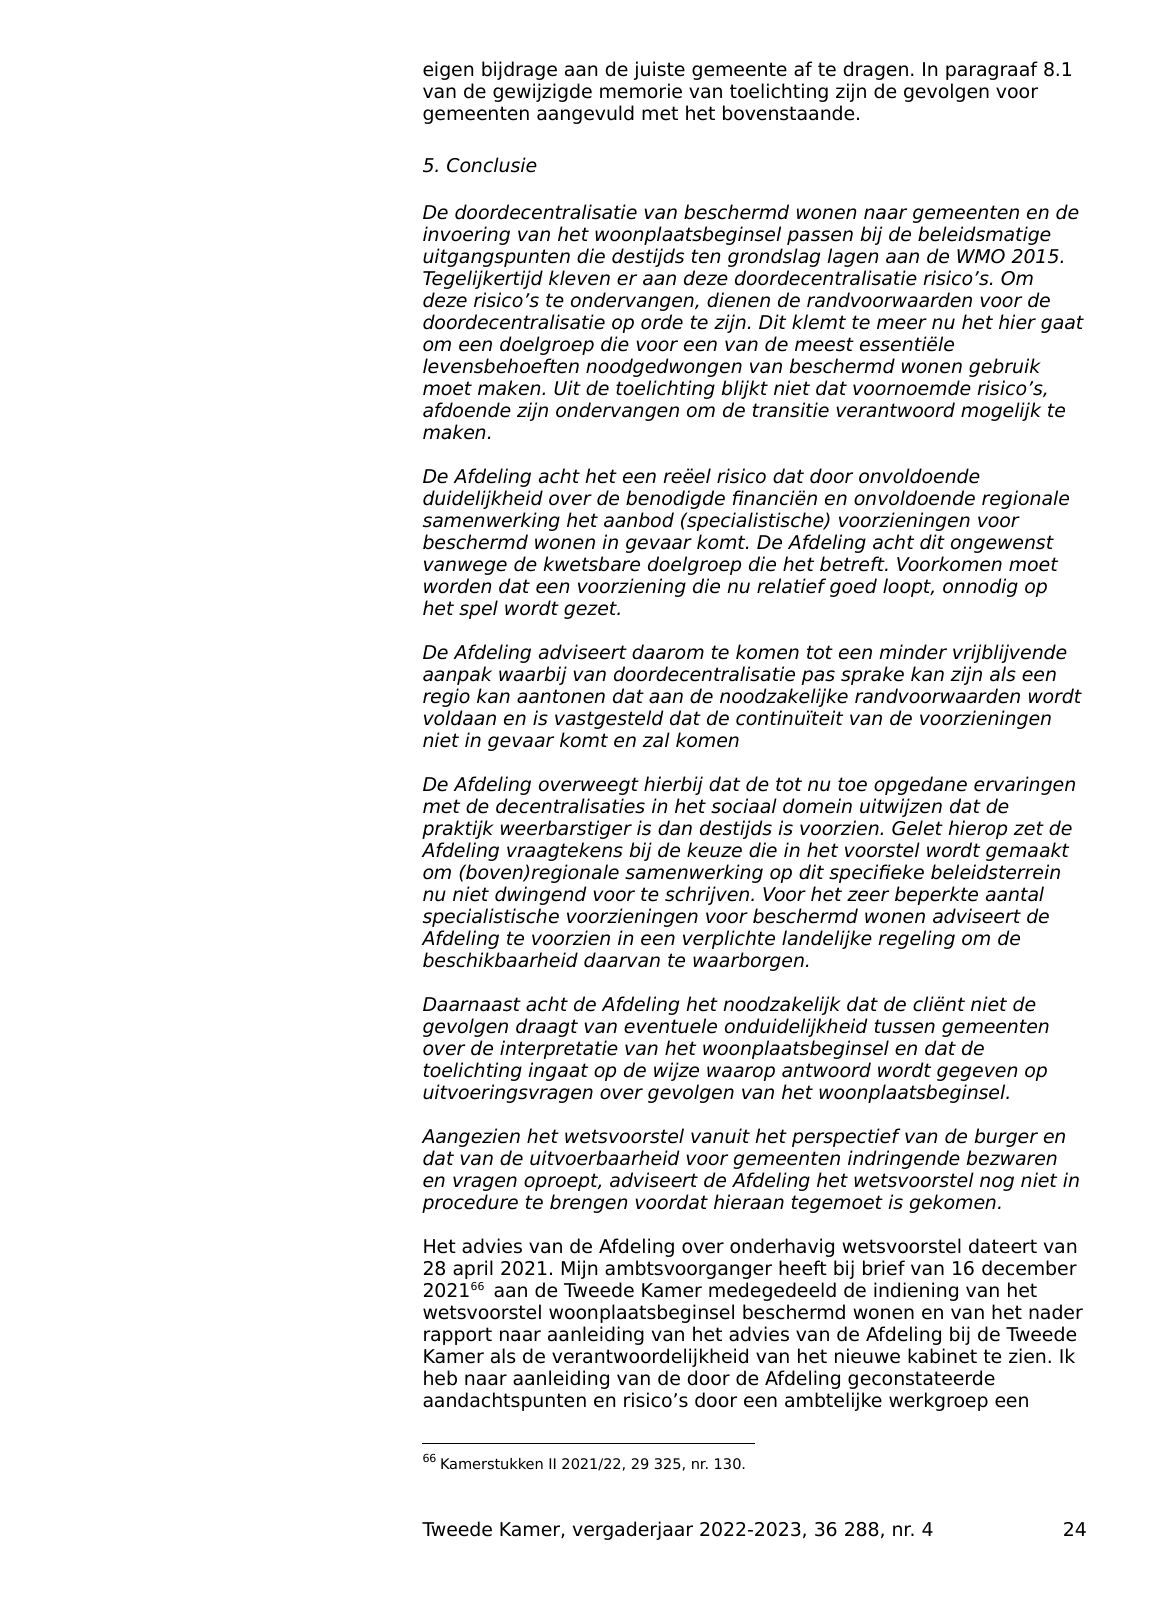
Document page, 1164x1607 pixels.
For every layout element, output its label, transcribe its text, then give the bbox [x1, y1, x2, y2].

text De Afdeling acht het een reëel risico dat door onvoldoende duidelijkheid over de benodigde financiën en onvoldoende regionale samenwerking het aanbod (specialistische) voorzieningen voor beschermd wonen in gevaar komt. De Afdeling acht dit ongewenst vanwege de kwetsbare doelgroep die het betreft. Voorkomen moet worden dat een voorziening die nu relatief goed loopt, onnodig op het spel wordt gezet. [422, 466, 1087, 620]
text Kamerstukken II 2021/22, 29 325, nr. 130. [422, 1452, 1087, 1474]
text De Afdeling adviseert daarom te komen tot een minder vrijblijvende aanpak waarbij van doordecentralisatie pas sprake kan zijn als een regio kan aantonen dat aan de noodzakelijke randvoorwaarden wordt voldaan en is vastgesteld dat de continuïteit van de voorzieningen niet in gevaar komt en zal komen [422, 642, 1087, 752]
text Aangezien het wetsvoorstel vanuit het perspectief van de burger en dat van de uitvoerbaarheid voor gemeenten indringende bezwaren en vragen oproept, adviseert de Afdeling het wetsvoorstel nog niet in procedure te brengen voordat hieraan tegemoet is gekomen. [422, 1126, 1087, 1214]
text Het advies van de Afdeling over onderhavig wetsvoorstel dateert van 28 april 2021. Mijn ambtsvoorganger heeft bij brief van 16 december 2021 aan de Tweede Kamer medegedeeld de indiening van het wetsvoorstel woonplaatsbeginsel beschermd wonen en van het nader rapport naar aanleiding van het advies van de Afdeling bij de Tweede Kamer als de verantwoordelijkheid van het nieuwe kabinet te zien. Ik heb naar aanleiding van de door de Afdeling geconstateerde aandachtspunten en risico’s door een ambtelijke werkgroep een [422, 1236, 1087, 1412]
text De Afdeling overweegt hierbij dat de tot nu toe opgedane ervaringen met de decentralisaties in het sociaal domein uitwijzen dat de praktijk weerbarstiger is dan destijds is voorzien. Gelet hierop zet de Afdeling vraagtekens bij de keuze die in het voorstel wordt gemaakt om (boven)regionale samenwerking op dit specifieke beleidsterrein nu niet dwingend voor te schrijven. Voor het zeer beperkte aantal specialistische voorzieningen voor beschermd wonen adviseert de Afdeling te voorzien in een verplichte landelijke regeling om de beschikbaarheid daarvan te waarborgen. [422, 774, 1087, 972]
subtitle 5. Conclusie [422, 155, 1087, 177]
text Daarnaast acht de Afdeling het noodzakelijk dat de cliënt niet de gevolgen draagt van eventuele onduidelijkheid tussen gemeenten over de interpretatie van het woonplaatsbeginsel en dat de toelichting ingaat op de wijze waarop antwoord wordt gegeven op uitvoeringsvragen over gevolgen van het woonplaatsbeginsel. [422, 994, 1087, 1104]
text De doordecentralisatie van beschermd wonen naar gemeenten en de invoering van het woonplaatsbeginsel passen bij de beleidsmatige uitgangspunten die destijds ten grondslag lagen aan de WMO 2015. Tegelijkertijd kleven er aan deze doordecentralisatie risico’s. Om deze risico’s te ondervangen, dienen de randvoorwaarden voor de doordecentralisatie op orde te zijn. Dit klemt te meer nu het hier gaat om een doelgroep die voor een van de meest essentiële levensbehoeften noodgedwongen van beschermd wonen gebruik moet maken. Uit de toelichting blijkt niet dat voornoemde risico’s, afdoende zijn ondervangen om de transitie verantwoord mogelijk te maken. [422, 202, 1087, 444]
text eigen bijdrage aan de juiste gemeente af te dragen. In paragraaf 8.1 van de gewijzigde memorie van toelichting zijn de gevolgen voor gemeenten aangevuld met het bovenstaande. [422, 59, 1087, 125]
